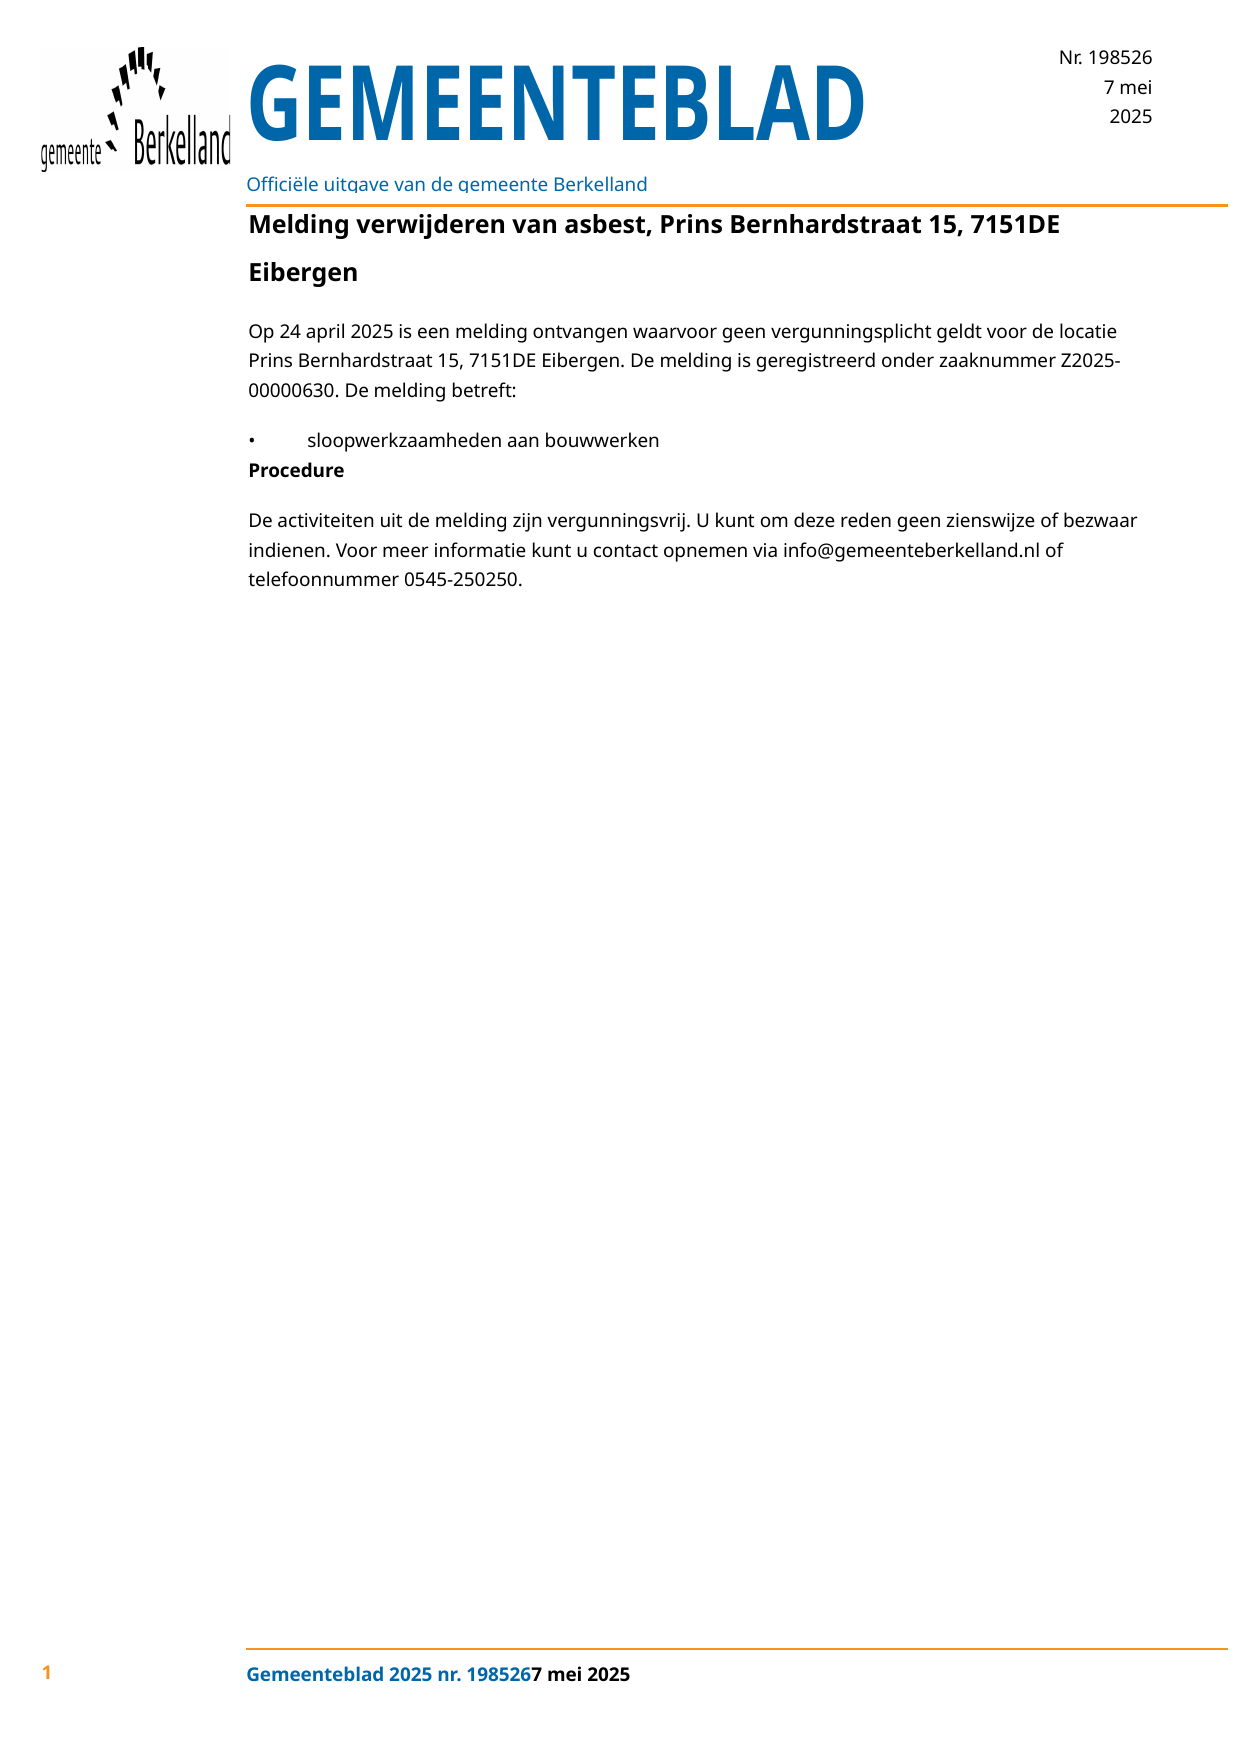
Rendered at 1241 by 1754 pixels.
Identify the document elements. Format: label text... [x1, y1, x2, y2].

text Procedure [248, 457, 1152, 483]
text Op 24 april 2025 is een melding ontvangen waarvoor geen vergunningsplicht geldt voor de locatie Prins Bernhardstraat 15, 7151DE Eibergen. De melding is geregistreerd onder zaaknummer Z2025-00000630. De melding betreft: [248, 318, 1152, 403]
picture [41, 47, 231, 172]
text Melding verwijderen van asbest, Prins Bernhardstraat 15, 7151DE Eibergen [248, 207, 1152, 288]
list sloopwerkzaamheden aan bouwwerken [248, 427, 1152, 453]
text De activiteiten uit de melding zijn vergunningsvrij. U kunt om deze reden geen zienswijze of bezwaar indienen. Voor meer informatie kunt u contact opnemen via info@gemeenteberkelland.nl of telefoonnummer 0545-250250. [248, 507, 1152, 592]
